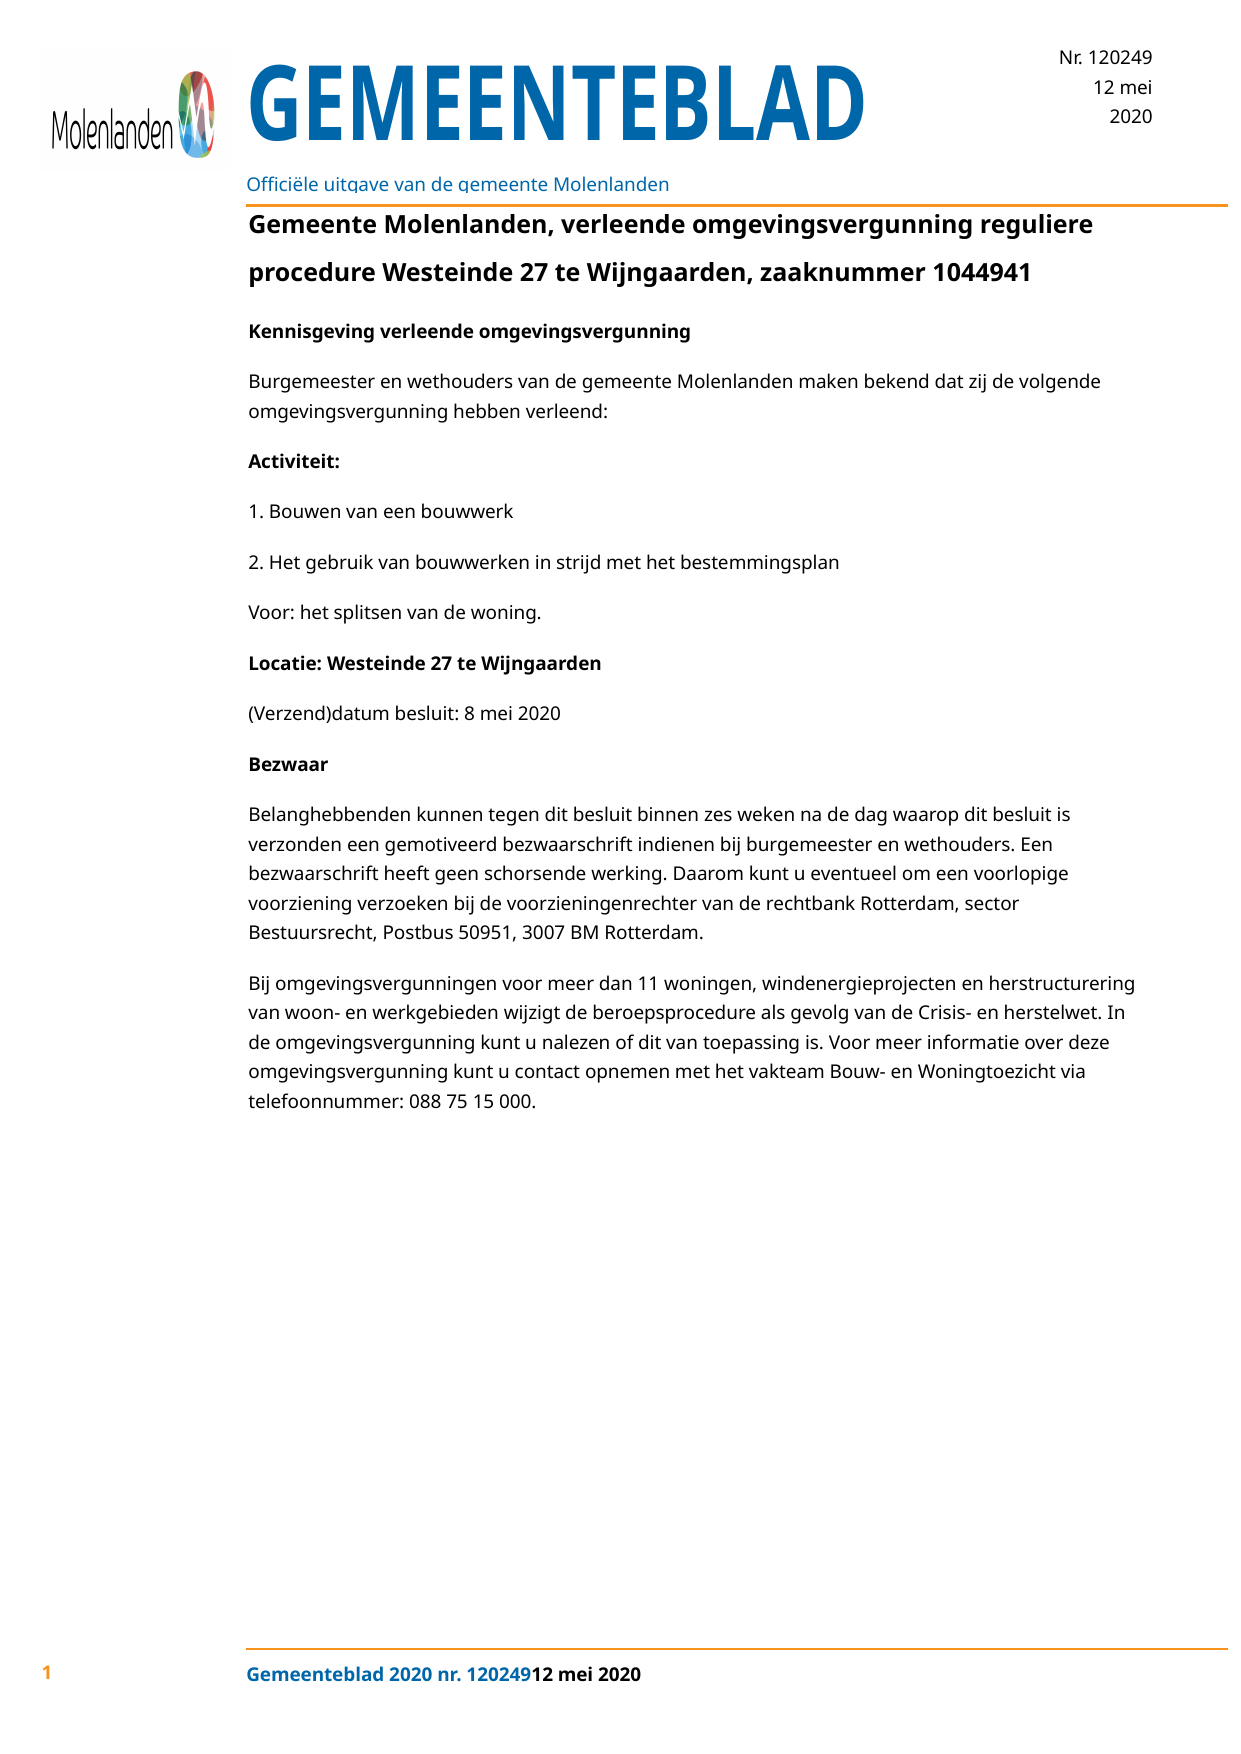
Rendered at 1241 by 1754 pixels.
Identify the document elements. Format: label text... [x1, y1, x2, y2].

text Locatie: Westeinde 27 te Wijngaarden [248, 650, 1152, 676]
text 1. Bouwen van een bouwwerk [248, 499, 1152, 524]
text Burgemeester en wethouders van de gemeente Molenlanden maken bekend dat zij de volgende omgevingsvergunning hebben verleend: [248, 368, 1152, 424]
text Bezwaar [248, 751, 1152, 777]
text 2. Het gebruik van bouwwerken in strijd met het bestemmingsplan [248, 549, 1152, 575]
text (Verzend)datum besluit: 8 mei 2020 [248, 700, 1152, 726]
text Kennisgeving verleende omgevingsvergunning [248, 318, 1152, 344]
text Belanghebbenden kunnen tegen dit besluit binnen zes weken na de dag waarop dit besluit is verzonden een gemotiveerd bezwaarschrift indienen bij burgemeester en wethouders. Een bezwaarschrift heeft geen schorsende werking. Daarom kunt u eventueel om een voorlopige voorziening verzoeken bij de voorzieningenrechter van de rechtbank Rotterdam, sector Bestuursrecht, Postbus 50951, 3007 BM Rotterdam. [248, 801, 1152, 945]
text Gemeente Molenlanden, verleende omgevingsvergunning reguliere procedure Westeinde 27 te Wijngaarden, zaaknummer 1044941 [248, 207, 1152, 288]
text Activiteit: [248, 448, 1152, 474]
text Voor: het splitsen van de woning. [248, 599, 1152, 625]
text Bij omgevingsvergunningen voor meer dan 11 woningen, windenergieprojecten en herstructurering van woon- en werkgebieden wijzigt de beroepsprocedure als gevolg van de Crisis- en herstelwet. In de omgevingsvergunning kunt u nalezen of dit van toepassing is. Voor meer informatie over deze omgevingsvergunning kunt u contact opnemen met het vakteam Bouw- en Woningtoezicht via telefoonnummer: 088 75 15 000. [248, 970, 1152, 1114]
picture [41, 47, 231, 172]
